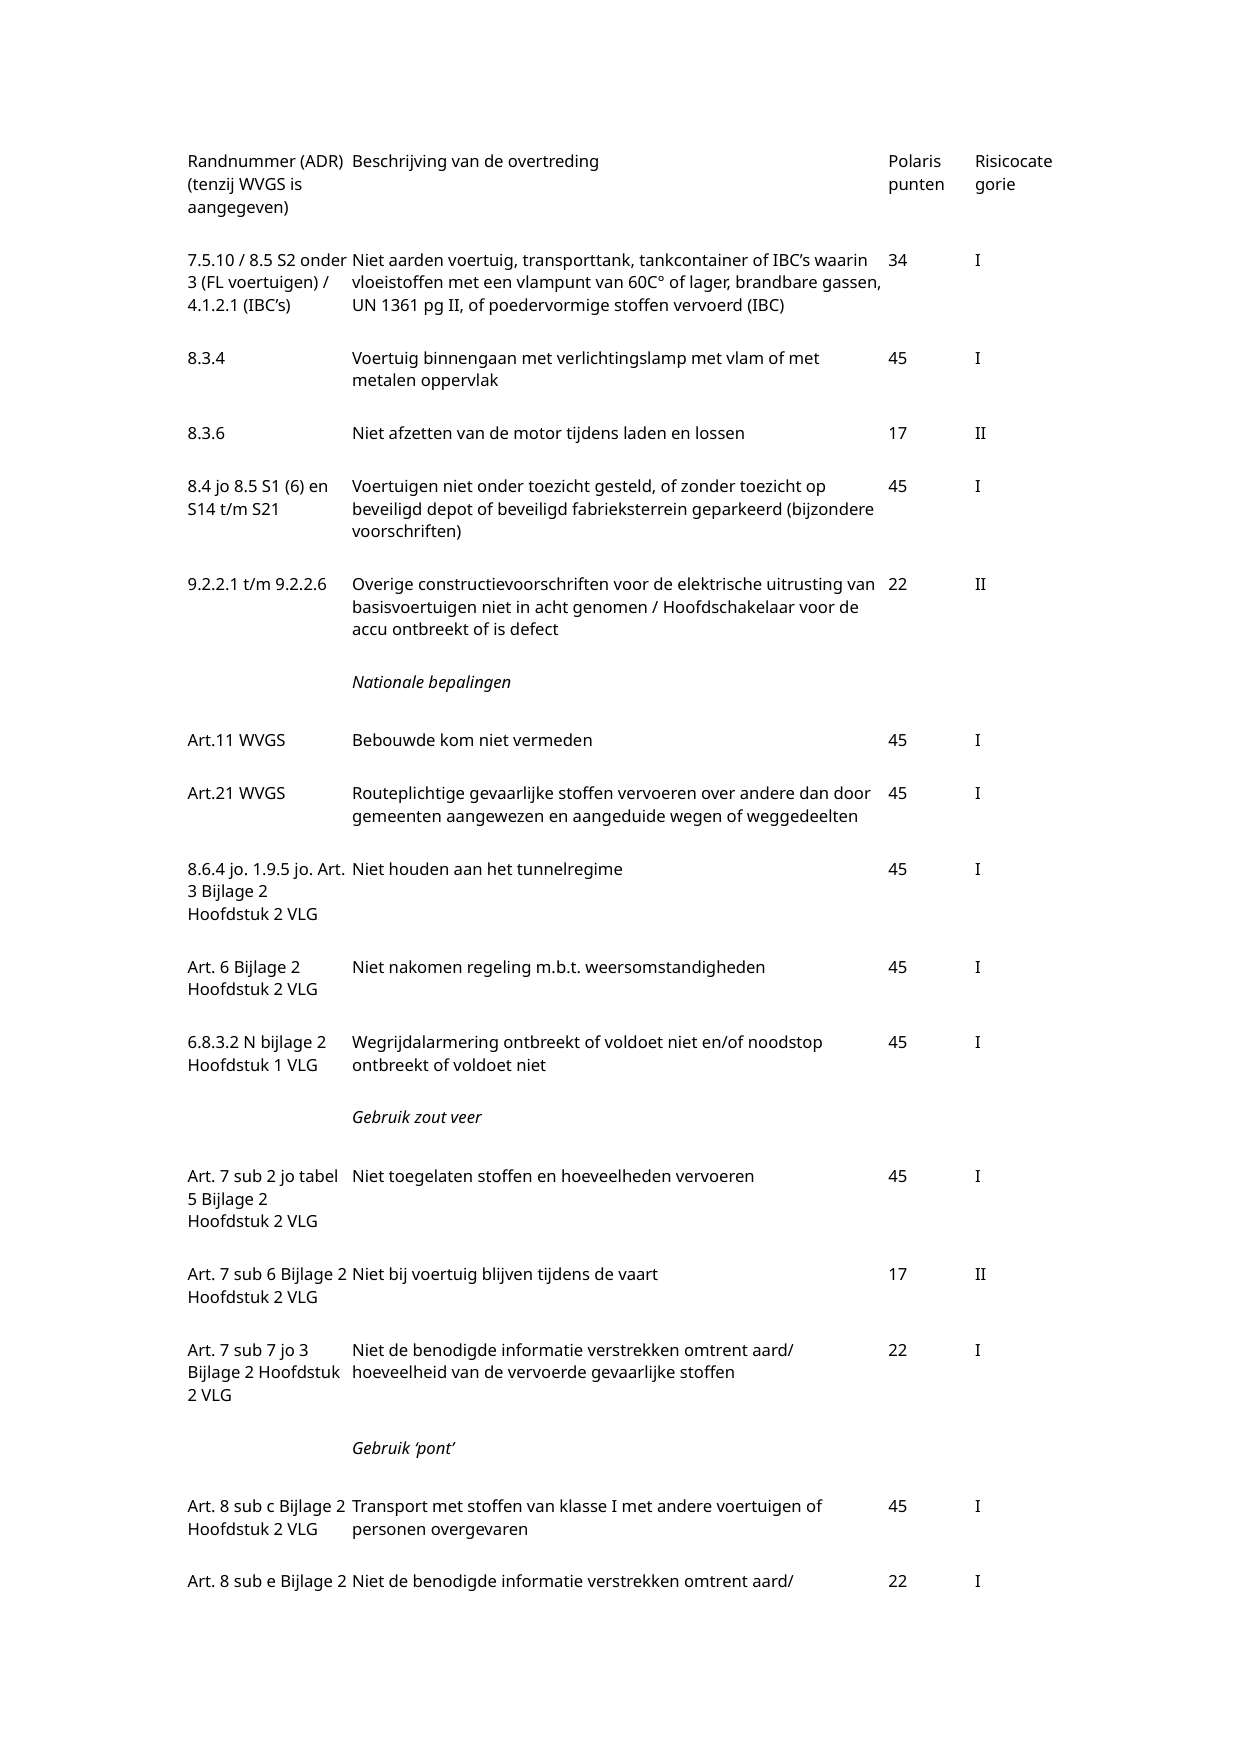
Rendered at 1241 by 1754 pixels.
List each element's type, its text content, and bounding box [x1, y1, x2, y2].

table_cell Art. 7 sub 6 Bijlage 2 Hoofdstuk 2 VLG [188, 1263, 352, 1338]
table_cell I [975, 1338, 1053, 1436]
table_cell I [975, 729, 1053, 782]
table_cell Voertuig binnengaan met verlichtingslamp met vlam of met metalen oppervlak [352, 346, 888, 422]
table_cell Niet nakomen regeling m.b.t. weersomstandigheden [352, 955, 888, 1031]
table_cell 8.3.4 [188, 346, 352, 422]
table_cell 45 [888, 1495, 975, 1570]
table_cell I [975, 346, 1053, 422]
table_cell 45 [888, 1165, 975, 1263]
table_cell II [975, 1263, 1053, 1338]
table_cell II [975, 573, 1053, 671]
table_cell Art. 8 sub c Bijlage 2 Hoofdstuk 2 VLG [188, 1495, 352, 1570]
table_cell Voertuigen niet onder toezicht gesteld, of zonder toezicht op beveiligd depot of beveiligd fabrieksterrein geparkeerd (bijzondere voorschriften) [352, 474, 888, 572]
table_cell 45 [888, 1031, 975, 1106]
table_cell Nationale bepalingen [352, 671, 888, 729]
table_cell Niet de benodigde informatie verstrekken omtrent aard/ [352, 1570, 888, 1593]
table_cell Niet afzetten van de motor tijdens laden en lossen [352, 422, 888, 474]
table_cell Overige constructievoorschriften voor de elektrische uitrusting van basisvoertuigen niet in acht genomen / Hoofdschakelaar voor de accu ontbreekt of is defect [352, 573, 888, 671]
table_cell 17 [888, 422, 975, 474]
table_cell 6.8.3.2 N bijlage 2 Hoofdstuk 1 VLG [188, 1031, 352, 1106]
table_cell Gebruik zout veer [352, 1106, 888, 1164]
table_cell I [975, 248, 1053, 346]
table_cell 45 [888, 955, 975, 1031]
table_cell [888, 1106, 1053, 1164]
table_cell I [975, 857, 1053, 955]
table_cell I [975, 782, 1053, 857]
table_cell II [975, 422, 1053, 474]
table_cell [188, 671, 352, 729]
table_cell Niet bij voertuig blijven tijdens de vaart [352, 1263, 888, 1338]
table_cell 45 [888, 782, 975, 857]
table_header Beschrijving van de overtreding [352, 150, 888, 248]
table_cell I [975, 1165, 1053, 1263]
table_cell [888, 1436, 1053, 1495]
table_cell Gebruik ‘pont’ [352, 1436, 888, 1495]
table_cell 45 [888, 346, 975, 422]
table_cell I [975, 955, 1053, 1031]
table_cell Wegrijdalarmering ontbreekt of voldoet niet en/of noodstop ontbreekt of voldoet niet [352, 1031, 888, 1106]
table_cell Bebouwde kom niet vermeden [352, 729, 888, 782]
table_cell I [975, 1570, 1053, 1593]
table_cell [188, 1106, 352, 1164]
table_cell 8.6.4 jo. 1.9.5 jo. Art. 3 Bijlage 2 Hoofdstuk 2 VLG [188, 857, 352, 955]
table_cell Art.11 WVGS [188, 729, 352, 782]
table_cell Niet toegelaten stoffen en hoeveelheden vervoeren [352, 1165, 888, 1263]
table_cell 9.2.2.1 t/m 9.2.2.6 [188, 573, 352, 671]
table_cell 34 [888, 248, 975, 346]
table_cell 8.3.6 [188, 422, 352, 474]
table_header Polaris punten [888, 150, 975, 248]
table_cell Art. 7 sub 7 jo 3 Bijlage 2 Hoofdstuk 2 VLG [188, 1338, 352, 1436]
table_cell Niet houden aan het tunnelregime [352, 857, 888, 955]
table_header Risicocategorie [975, 150, 1053, 248]
table_cell Niet de benodigde informatie verstrekken omtrent aard/ hoeveelheid van de vervoerde gevaarlijke stoffen [352, 1338, 888, 1436]
table_cell 7.5.10 / 8.5 S2 onder 3 (FL voertuigen) / 4.1.2.1 (IBC’s) [188, 248, 352, 346]
table_cell I [975, 1495, 1053, 1570]
table_cell 45 [888, 474, 975, 572]
table_cell 22 [888, 1570, 975, 1593]
table_header Randnummer (ADR) (tenzij WVGS is aangegeven) [188, 150, 352, 248]
table_cell 8.4 jo 8.5 S1 (6) en S14 t/m S21 [188, 474, 352, 572]
table_cell Art. 7 sub 2 jo tabel 5 Bijlage 2 Hoofdstuk 2 VLG [188, 1165, 352, 1263]
table_cell 45 [888, 857, 975, 955]
table_cell [888, 671, 1053, 729]
table_cell I [975, 474, 1053, 572]
table_cell Routeplichtige gevaarlijke stoffen vervoeren over andere dan door gemeenten aangewezen en aangeduide wegen of weggedeelten [352, 782, 888, 857]
table_cell Art.21 WVGS [188, 782, 352, 857]
table_cell Transport met stoffen van klasse I met andere voertuigen of personen overgevaren [352, 1495, 888, 1570]
table_cell 45 [888, 729, 975, 782]
table_cell 17 [888, 1263, 975, 1338]
table_cell [188, 1436, 352, 1495]
table_cell 22 [888, 573, 975, 671]
table_cell Art. 8 sub e Bijlage 2 [188, 1570, 352, 1593]
table_cell 22 [888, 1338, 975, 1436]
table_cell Niet aarden voertuig, transporttank, tankcontainer of IBC’s waarin vloeistoffen met een vlampunt van 60C° of lager, brandbare gassen, UN 1361 pg II, of poedervormige stoffen vervoerd (IBC) [352, 248, 888, 346]
table_cell Art. 6 Bijlage 2 Hoofdstuk 2 VLG [188, 955, 352, 1031]
table_cell I [975, 1031, 1053, 1106]
